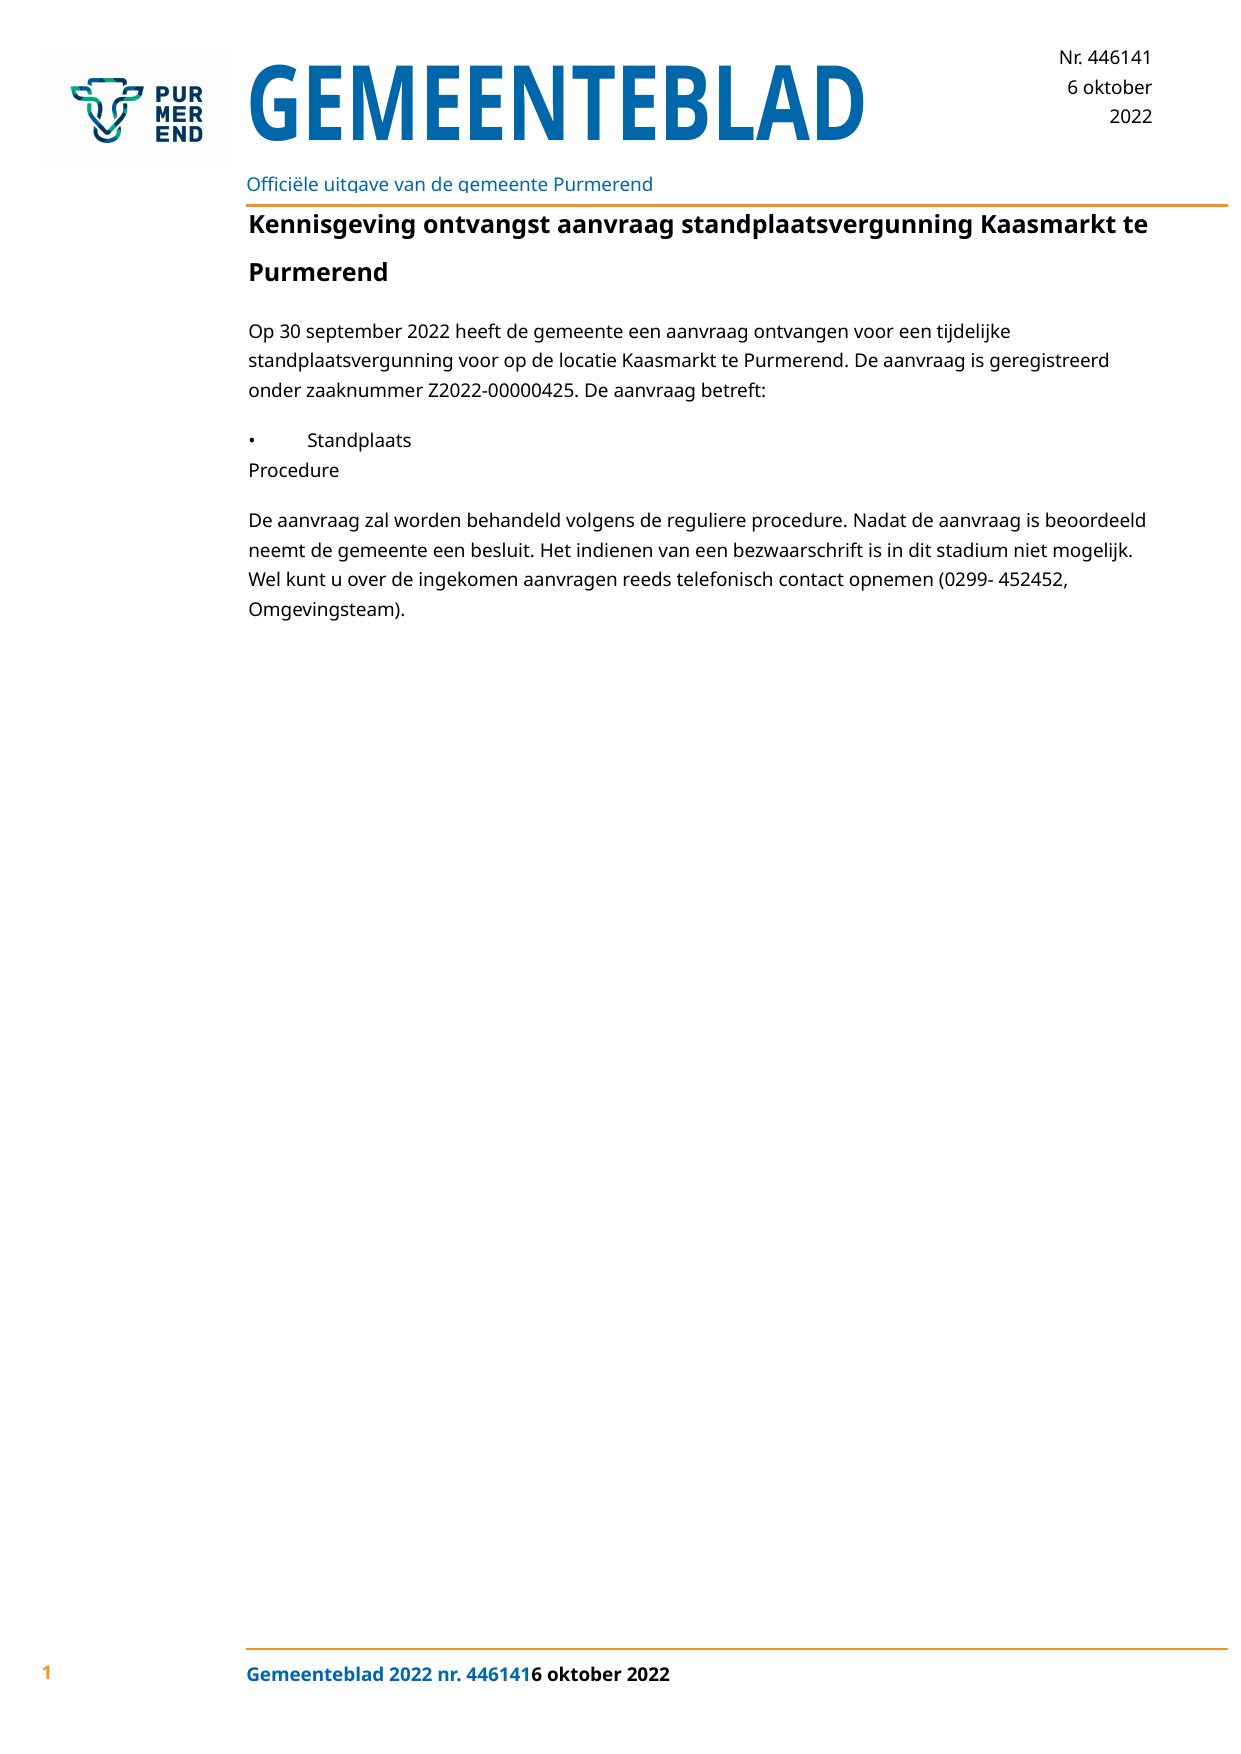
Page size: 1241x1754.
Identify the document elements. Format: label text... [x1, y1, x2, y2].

text Procedure [248, 457, 1152, 483]
text Kennisgeving ontvangst aanvraag standplaatsvergunning Kaasmarkt te Purmerend [248, 207, 1152, 288]
text De aanvraag zal worden behandeld volgens de reguliere procedure. Nadat de aanvraag is beoordeeld neemt de gemeente een besluit. Het indienen van een bezwaarschrift is in dit stadium niet mogelijk. Wel kunt u over de ingekomen aanvragen reeds telefonisch contact opnemen (0299- 452452, Omgevingsteam). [248, 507, 1152, 622]
list Standplaats [248, 427, 1152, 453]
picture [41, 47, 231, 172]
text Op 30 september 2022 heeft de gemeente een aanvraag ontvangen voor een tijdelijke standplaatsvergunning voor op de locatie Kaasmarkt te Purmerend. De aanvraag is geregistreerd onder zaaknummer Z2022-00000425. De aanvraag betreft: [248, 318, 1152, 403]
